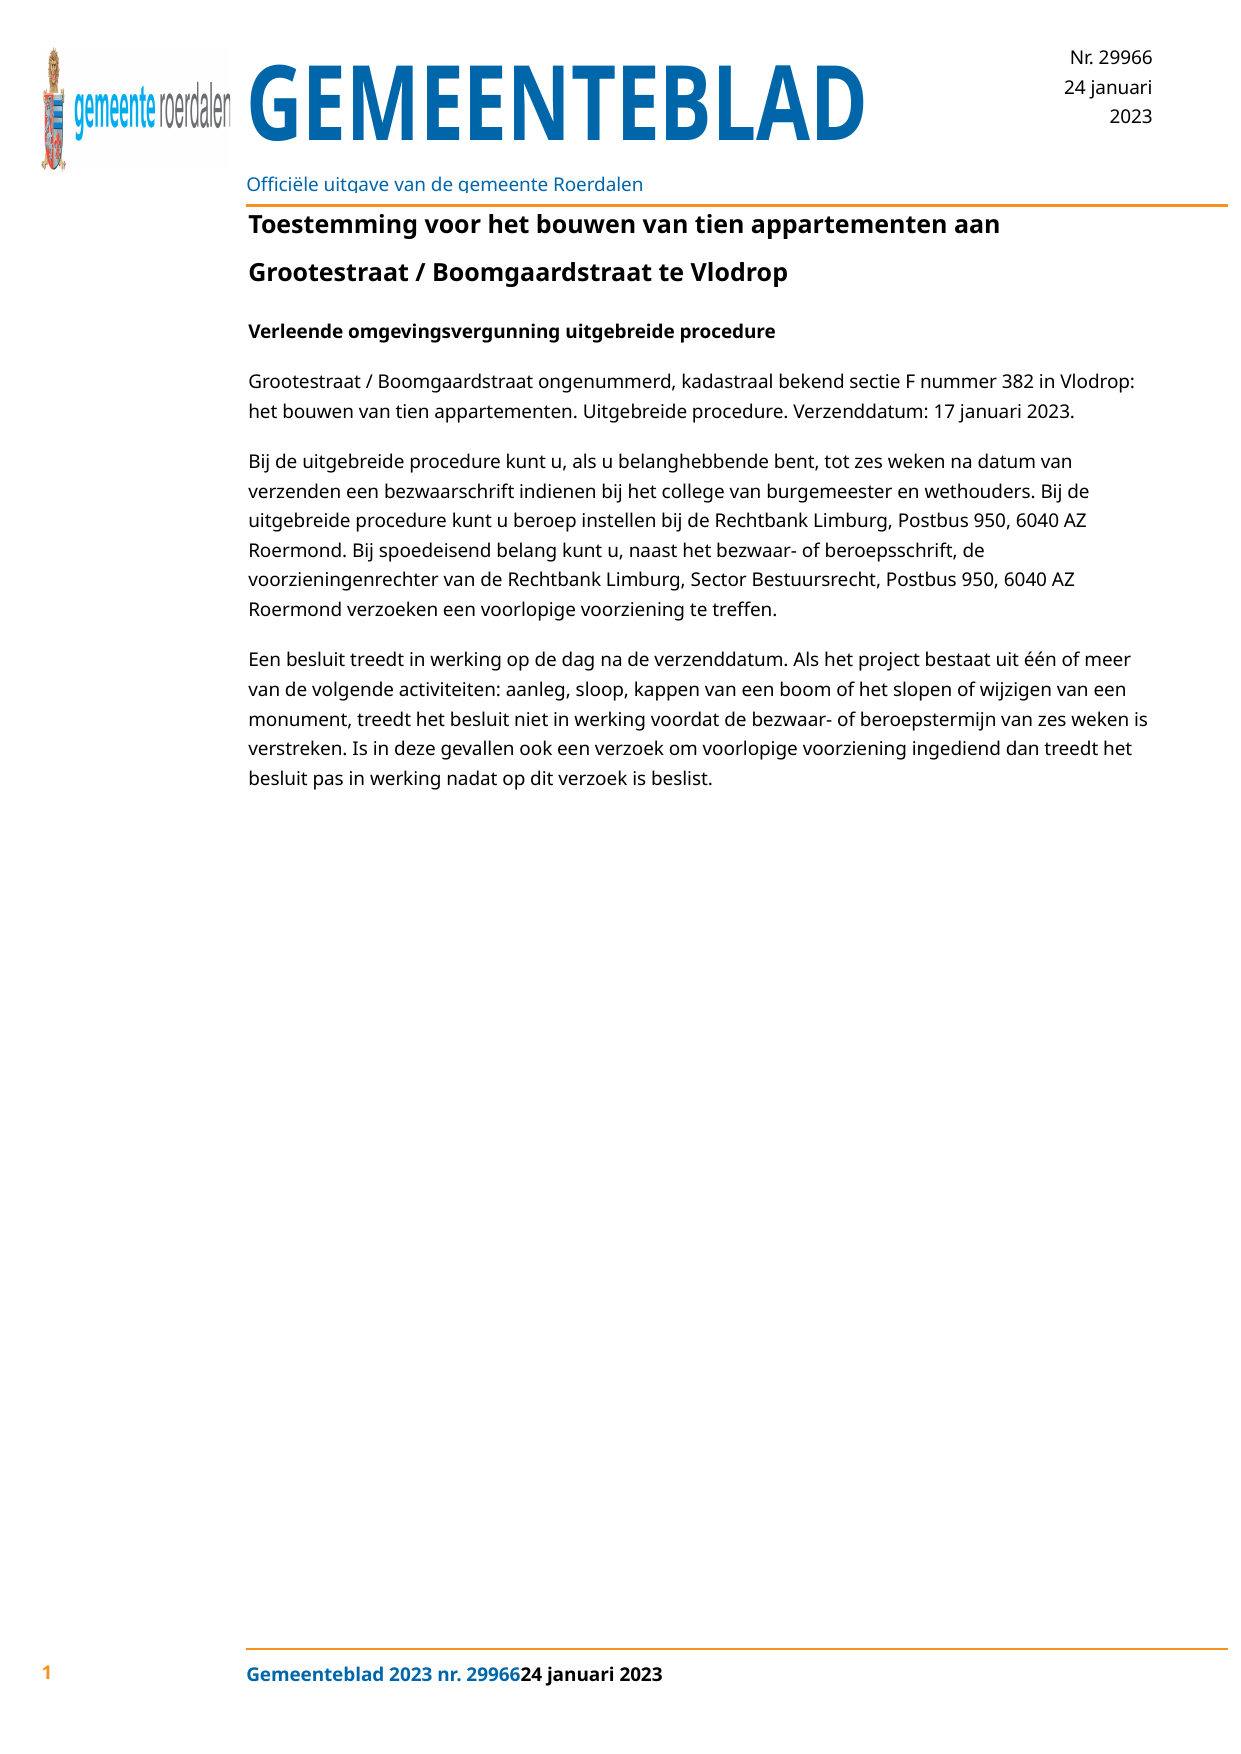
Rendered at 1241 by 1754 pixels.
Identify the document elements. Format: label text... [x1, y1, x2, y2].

text Bij de uitgebreide procedure kunt u, als u belanghebbende bent, tot zes weken na datum van verzenden een bezwaarschrift indienen bij het college van burgemeester en wethouders. Bij de uitgebreide procedure kunt u beroep instellen bij de Rechtbank Limburg, Postbus 950, 6040 AZ Roermond. Bij spoedeisend belang kunt u, naast het bezwaar- of beroepsschrift, de voorzieningenrechter van de Rechtbank Limburg, Sector Bestuursrecht, Postbus 950, 6040 AZ Roermond verzoeken een voorlopige voorziening te treffen. [248, 448, 1152, 622]
text Grootestraat / Boomgaardstraat ongenummerd, kadastraal bekend sectie F nummer 382 in Vlodrop: het bouwen van tien appartementen. Uitgebreide procedure. Verzenddatum: 17 januari 2023. [248, 368, 1152, 424]
text Verleende omgevingsvergunning uitgebreide procedure [248, 318, 1152, 344]
text Toestemming voor het bouwen van tien appartementen aan Grootestraat / Boomgaardstraat te Vlodrop [248, 207, 1152, 288]
text Een besluit treedt in werking op de dag na de verzenddatum. Als het project bestaat uit één of meer van de volgende activiteiten: aanleg, sloop, kappen van een boom of het slopen of wijzigen van een monument, treedt het besluit niet in werking voordat de bezwaar- of beroepstermijn van zes weken is verstreken. Is in deze gevallen ook een verzoek om voorlopige voorziening ingediend dan treedt het besluit pas in werking nadat op dit verzoek is beslist. [248, 647, 1152, 791]
picture [41, 47, 231, 172]
